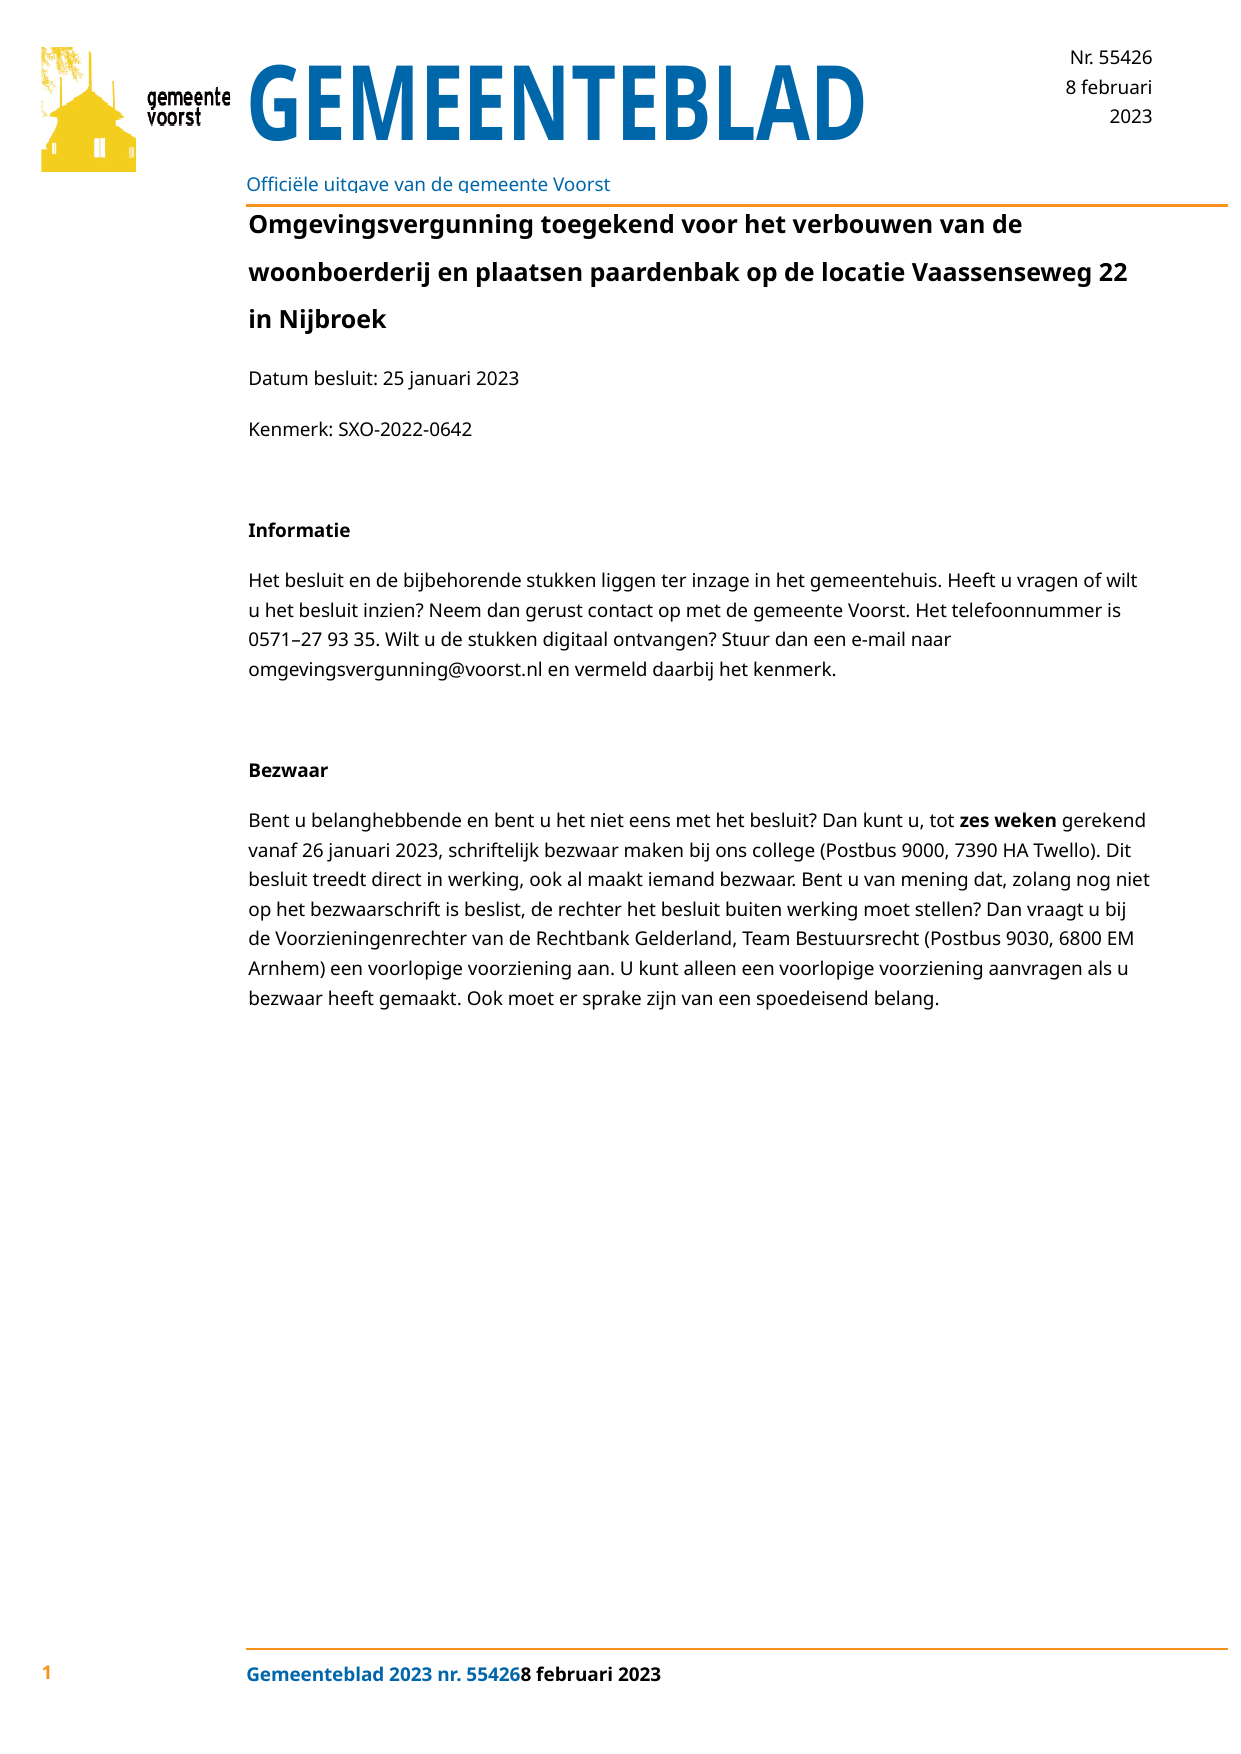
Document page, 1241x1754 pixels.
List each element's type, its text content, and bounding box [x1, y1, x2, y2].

text Omgevingsvergunning toegekend voor het verbouwen van de woonboerderij en plaatsen paardenbak op de locatie Vaassenseweg 22 in Nijbroek [248, 207, 1152, 336]
picture [41, 47, 231, 172]
text Datum besluit: 25 januari 2023 [248, 366, 1152, 391]
text Kenmerk: SXO-2022-0642 [248, 416, 1152, 442]
text Bezwaar [248, 757, 1152, 782]
text Bent u belanghebbende en bent u het niet eens met het besluit? Dan kunt u, tot zes weken gerekend vanaf 26 januari 2023, schriftelijk bezwaar maken bij ons college (Postbus 9000, 7390 HA Twello). Dit besluit treedt direct in werking, ook al maakt iemand bezwaar. Bent u van mening dat, zolang nog niet op het bezwaarschrift is beslist, de rechter het besluit buiten werking moet stellen? Dan vraagt u bij de Voorzieningenrechter van de Rechtbank Gelderland, Team Bestuursrecht (Postbus 9030, 6800 EM Arnhem) een voorlopige voorziening aan. U kunt alleen een voorlopige voorziening aanvragen als u bezwaar heeft gemaakt. Ook moet er sprake zijn van een spoedeisend belang. [248, 807, 1152, 1010]
text Informatie [248, 517, 1152, 542]
text Het besluit en de bijbehorende stukken liggen ter inzage in het gemeentehuis. Heeft u vragen of wilt u het besluit inzien? Neem dan gerust contact op met de gemeente Voorst. Het telefoonnummer is 0571–27 93 35. Wilt u de stukken digitaal ontvangen? Stuur dan een e-mail naar omgevingsvergunning@voorst.nl en vermeld daarbij het kenmerk. [248, 567, 1152, 682]
